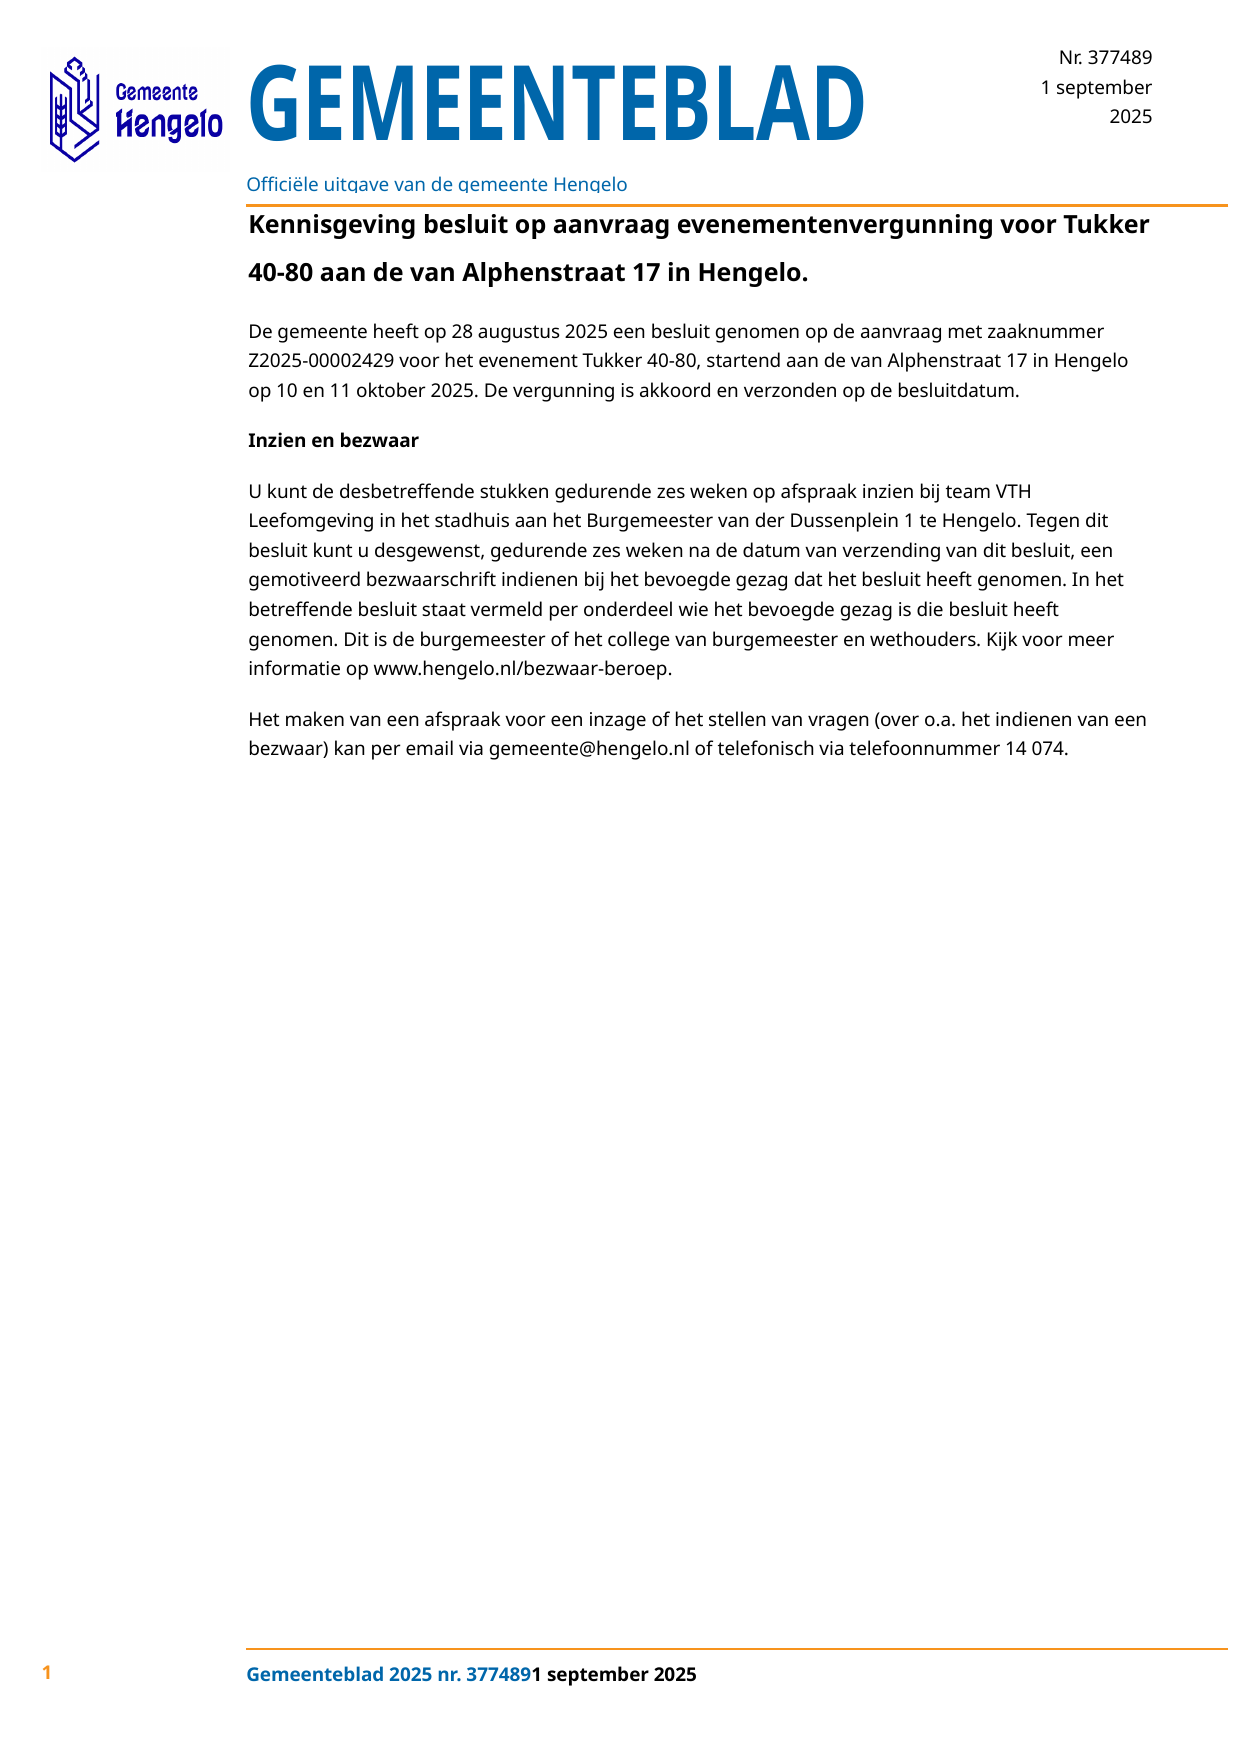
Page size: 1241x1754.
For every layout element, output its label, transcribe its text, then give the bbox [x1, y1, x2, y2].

text De gemeente heeft op 28 augustus 2025 een besluit genomen op de aanvraag met zaaknummer Z2025-00002429 voor het evenement Tukker 40-80, startend aan de van Alphenstraat 17 in Hengelo op 10 en 11 oktober 2025. De vergunning is akkoord en verzonden op de besluitdatum. [248, 318, 1152, 403]
text U kunt de desbetreffende stukken gedurende zes weken op afspraak inzien bij team VTH Leefomgeving in het stadhuis aan het Burgemeester van der Dussenplein 1 te Hengelo. Tegen dit besluit kunt u desgewenst, gedurende zes weken na de datum van verzending van dit besluit, een gemotiveerd bezwaarschrift indienen bij het bevoegde gezag dat het besluit heeft genomen. In het betreffende besluit staat vermeld per onderdeel wie het bevoegde gezag is die besluit heeft genomen. Dit is de burgemeester of het college van burgemeester en wethouders. Kijk voor meer informatie op www.hengelo.nl/bezwaar-beroep. [248, 478, 1152, 681]
text Het maken van een afspraak voor een inzage of het stellen van vragen (over o.a. het indienen van een bezwaar) kan per email via gemeente@hengelo.nl of telefonisch via telefoonnummer 14 074. [248, 706, 1152, 761]
text Inzien en bezwaar [248, 427, 1152, 453]
text Kennisgeving besluit op aanvraag evenementenvergunning voor Tukker 40-80 aan de van Alphenstraat 17 in Hengelo. [248, 207, 1152, 288]
picture [41, 47, 231, 172]
